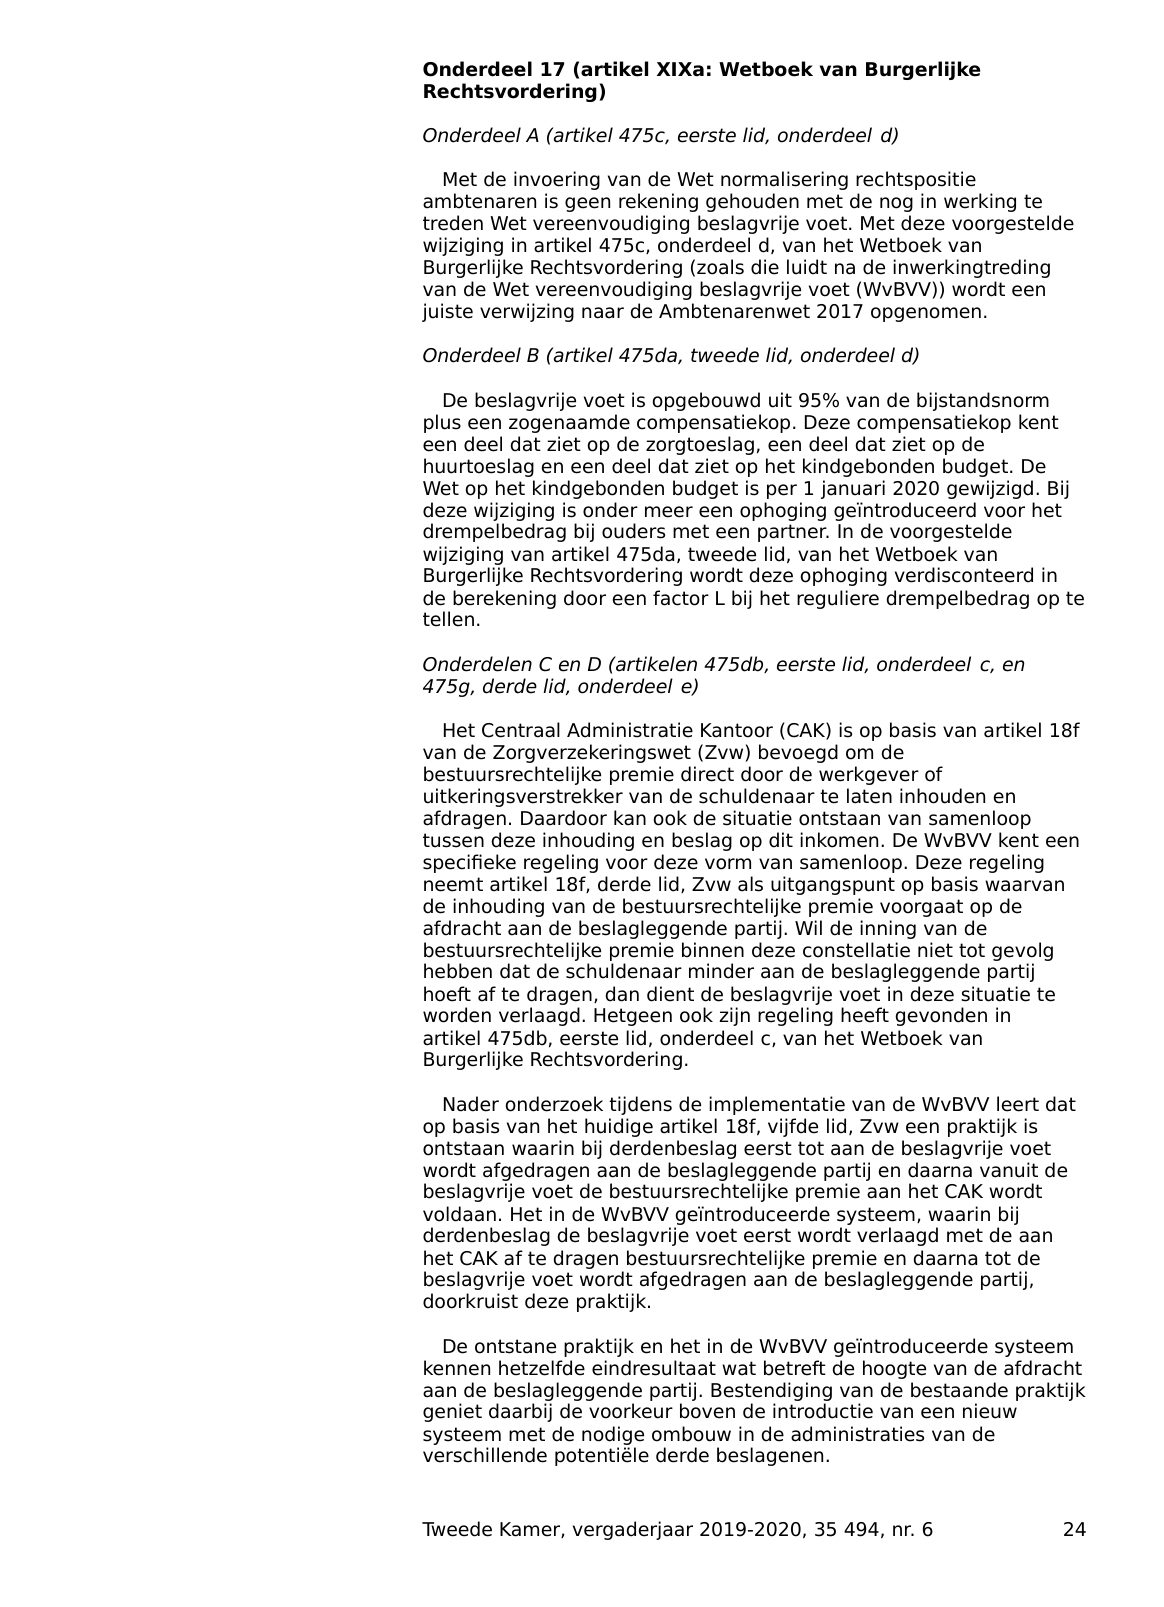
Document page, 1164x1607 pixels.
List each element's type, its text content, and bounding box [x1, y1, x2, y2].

text De beslagvrije voet is opgebouwd uit 95% van de bijstandsnorm plus een zogenaamde compensatiekop. Deze compensatiekop kent een deel dat ziet op de zorgtoeslag, een deel dat ziet op de huurtoeslag en een deel dat ziet op het kindgebonden budget. De Wet op het kindgebonden budget is per 1 januari 2020 gewijzigd. Bij deze wijziging is onder meer een ophoging geïntroduceerd voor het drempelbedrag bij ouders met een partner. In de voorgestelde wijziging van artikel 475da, tweede lid, van het Wetboek van Burgerlijke Rechtsvordering wordt deze ophoging verdisconteerd in de berekening door een factor L bij het reguliere drempelbedrag op te tellen. [422, 389, 1087, 631]
text Het Centraal Administratie Kantoor (CAK) is op basis van artikel 18f van de Zorgverzekeringswet (Zvw) bevoegd om de bestuursrechtelijke premie direct door de werkgever of uitkeringsverstrekker van de schuldenaar te laten inhouden en afdragen. Daardoor kan ook de situatie ontstaan van samenloop tussen deze inhouding en beslag op dit inkomen. De WvBVV kent een specifieke regeling voor deze vorm van samenloop. Deze regeling neemt artikel 18f, derde lid, Zvw als uitgangspunt op basis waarvan de inhouding van de bestuursrechtelijke premie voorgaat op de afdracht aan de beslagleggende partij. Wil de inning van de bestuursrechtelijke premie binnen deze constellatie niet tot gevolg hebben dat de schuldenaar minder aan de beslagleggende partij hoeft af te dragen, dan dient de beslagvrije voet in deze situatie te worden verlaagd. Hetgeen ook zijn regeling heeft gevonden in artikel 475db, eerste lid, onderdeel c, van het Wetboek van Burgerlijke Rechtsvordering. [422, 720, 1087, 1071]
subtitle Onderdeel B (artikel 475da, tweede lid, onderdeel d) [422, 345, 1087, 367]
subtitle Onderdeel 17 (artikel XIXa: Wetboek van Burgerlijke Rechtsvordering) [422, 59, 1087, 103]
text Met de invoering van de Wet normalisering rechtspositie ambtenaren is geen rekening gehouden met de nog in werking te treden Wet vereenvoudiging beslagvrije voet. Met deze voorgestelde wijziging in artikel 475c, onderdeel d, van het Wetboek van Burgerlijke Rechtsvordering (zoals die luidt na de inwerkingtreding van de Wet vereenvoudiging beslagvrije voet (WvBVV)) wordt een juiste verwijzing naar de Ambtenarenwet 2017 opgenomen. [422, 169, 1087, 323]
text Nader onderzoek tijdens de implementatie van de WvBVV leert dat op basis van het huidige artikel 18f, vijfde lid, Zvw een praktijk is ontstaan waarin bij derdenbeslag eerst tot aan de beslagvrije voet wordt afgedragen aan de beslagleggende partij en daarna vanuit de beslagvrije voet de bestuursrechtelijke premie aan het CAK wordt voldaan. Het in de WvBVV geïntroduceerde systeem, waarin bij derdenbeslag de beslagvrije voet eerst wordt verlaagd met de aan het CAK af te dragen bestuursrechtelijke premie en daarna tot de beslagvrije voet wordt afgedragen aan de beslagleggende partij, doorkruist deze praktijk. [422, 1093, 1087, 1313]
subtitle Onderdeel A (artikel 475c, eerste lid, onderdeel d) [422, 125, 1087, 147]
text De ontstane praktijk en het in de WvBVV geïntroduceerde systeem kennen hetzelfde eindresultaat wat betreft de hoogte van de afdracht aan de beslagleggende partij. Bestendiging van de bestaande praktijk geniet daarbij de voorkeur boven de introductie van een nieuw systeem met de nodige ombouw in de administraties van de verschillende potentiële derde beslagenen. [422, 1336, 1087, 1467]
subtitle Onderdelen C en D (artikelen 475db, eerste lid, onderdeel c, en 475g, derde lid, onderdeel e) [422, 653, 1087, 697]
